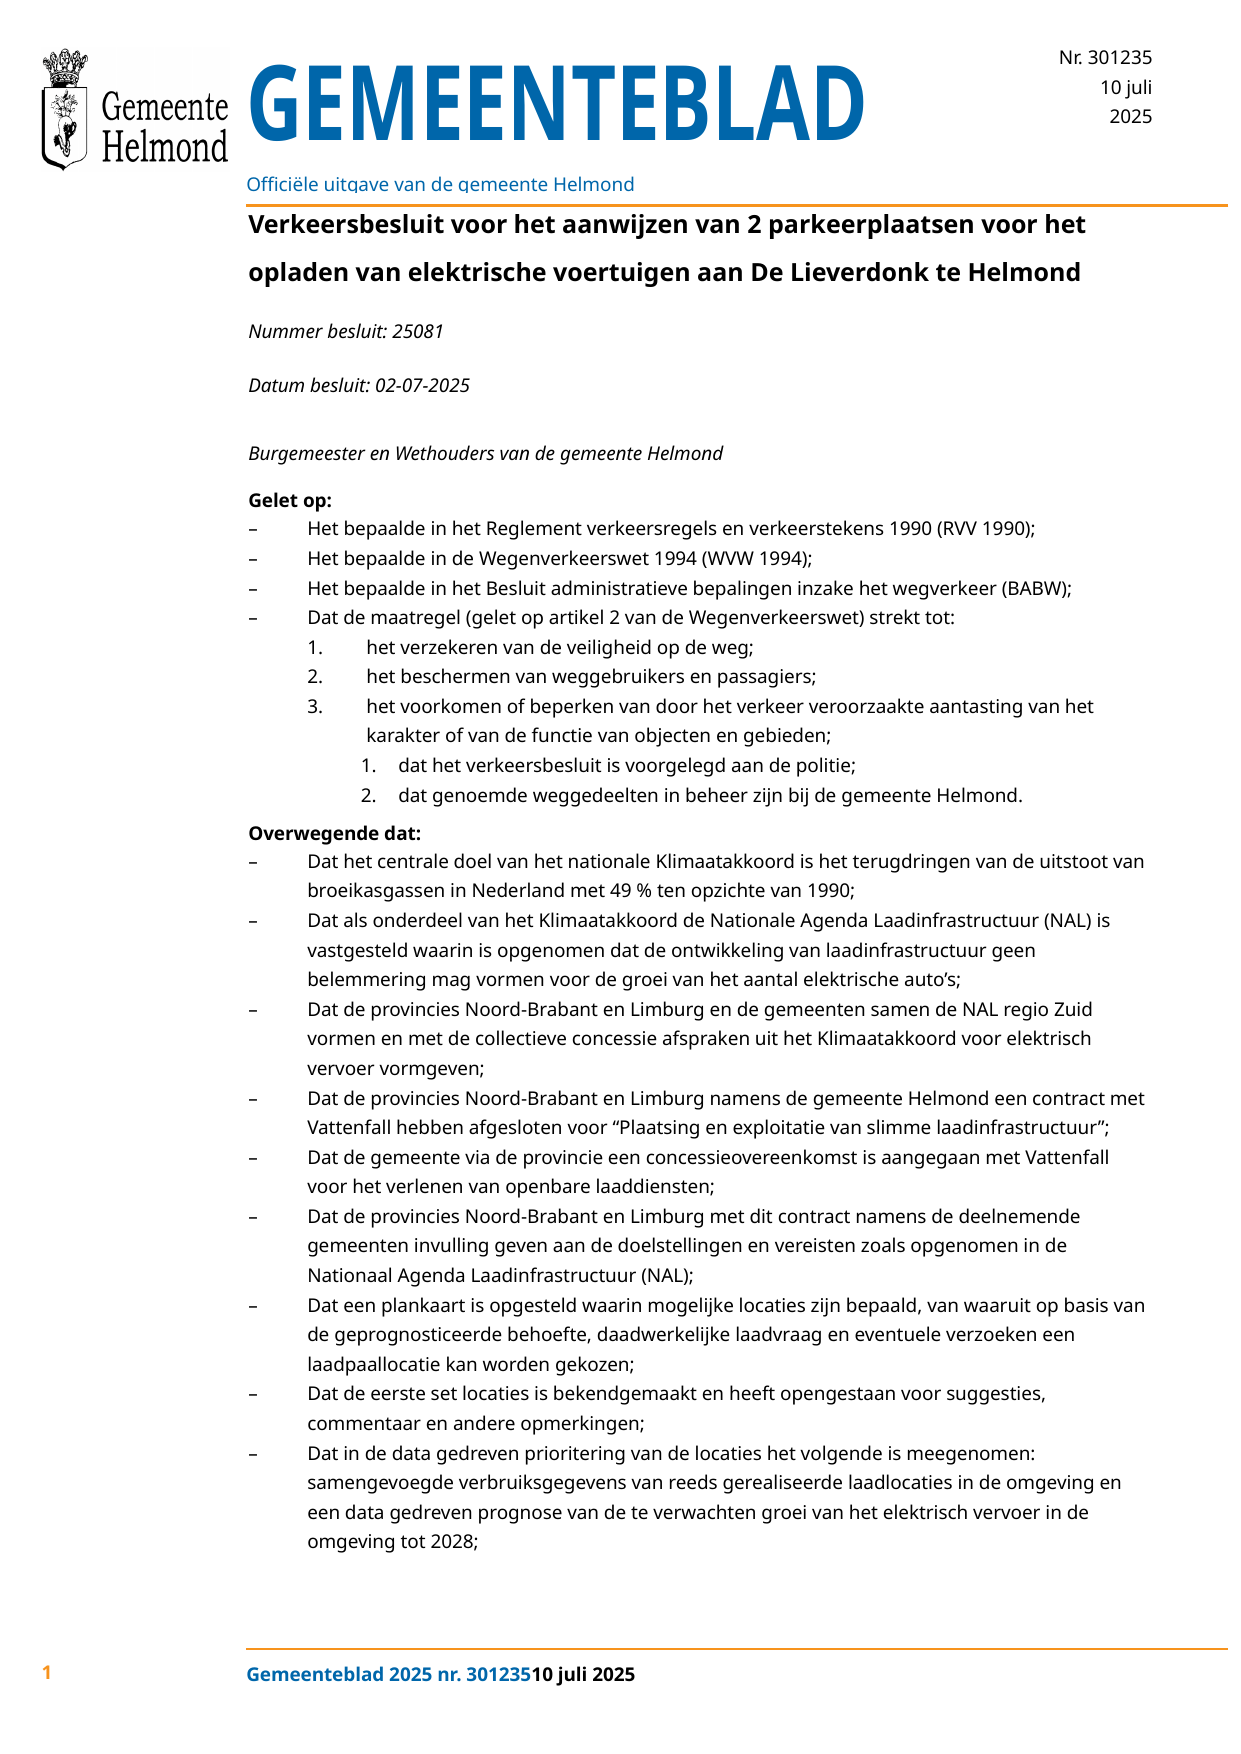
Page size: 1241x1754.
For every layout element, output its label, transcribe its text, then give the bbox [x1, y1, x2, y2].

text Nummer besluit: 25081 [248, 318, 1152, 344]
text Overwegende dat: [248, 820, 1152, 846]
list dat het verkeersbesluit is voorgelegd aan de politie; [361, 752, 1152, 778]
list Dat de provincies Noord-Brabant en Limburg met dit contract namens de deelnemende gemeenten invulling geven aan de doelstellingen en vereisten zoals opgenomen in de Nationaal Agenda Laadinfrastructuur (NAL); [248, 1203, 1152, 1288]
text Burgemeester en Wethouders van de gemeente Helmond [248, 440, 1152, 465]
picture [41, 47, 231, 172]
list dat genoemde weggedeelten in beheer zijn bij de gemeente Helmond. [361, 782, 1152, 808]
text Verkeersbesluit voor het aanwijzen van 2 parkeerplaatsen voor het opladen van elektrische voertuigen aan De Lieverdonk te Helmond [248, 207, 1152, 288]
list Het bepaalde in het Reglement verkeersregels en verkeerstekens 1990 (RVV 1990); [248, 516, 1152, 541]
list het voorkomen of beperken van door het verkeer veroorzaakte aantasting van het karakter of van de functie van objecten en gebieden; [307, 693, 1152, 748]
list Dat de maatregel (gelet op artikel 2 van de Wegenverkeerswet) strekt tot: [248, 604, 1152, 630]
list het verzekeren van de veiligheid op de weg; [307, 634, 1152, 660]
list Het bepaalde in het Besluit administratieve bepalingen inzake het wegverkeer (BABW); [248, 575, 1152, 601]
list Dat de provincies Noord-Brabant en Limburg en de gemeenten samen de NAL regio Zuid vormen en met de collectieve concessie afspraken uit het Klimaatakkoord voor elektrisch vervoer vormgeven; [248, 996, 1152, 1081]
text Gelet op: [248, 487, 1152, 513]
list Dat een plankaart is opgesteld waarin mogelijke locaties zijn bepaald, van waaruit op basis van de geprognosticeerde behoefte, daadwerkelijke laadvraag en eventuele verzoeken een laadpaallocatie kan worden gekozen; [248, 1292, 1152, 1377]
list Dat de eerste set locaties is bekendgemaakt en heeft opengestaan voor suggesties, commentaar en andere opmerkingen; [248, 1381, 1152, 1436]
text Datum besluit: 02-07-2025 [248, 372, 1152, 398]
list Dat de gemeente via de provincie een concessieovereenkomst is aangegaan met Vattenfall voor het verlenen van openbare laaddiensten; [248, 1144, 1152, 1199]
list Het bepaalde in de Wegenverkeerswet 1994 (WVW 1994); [248, 545, 1152, 571]
list Dat als onderdeel van het Klimaatakkoord de Nationale Agenda Laadinfrastructuur (NAL) is vastgesteld waarin is opgenomen dat de ontwikkeling van laadinfrastructuur geen belemmering mag vormen voor de groei van het aantal elektrische auto’s; [248, 907, 1152, 992]
list Dat de provincies Noord-Brabant en Limburg namens de gemeente Helmond een contract met Vattenfall hebben afgesloten voor “Plaatsing en exploitatie van slimme laadinfrastructuur”; [248, 1085, 1152, 1140]
list het beschermen van weggebruikers en passagiers; [307, 663, 1152, 689]
list Dat in de data gedreven prioritering van de locaties het volgende is meegenomen: samengevoegde verbruiksgegevens van reeds gerealiseerde laadlocaties in de omgeving en een data gedreven prognose van de te verwachten groei van het elektrisch vervoer in de omgeving tot 2028; [248, 1440, 1152, 1554]
list Dat het centrale doel van het nationale Klimaatakkoord is het terugdringen van de uitstoot van broeikasgassen in Nederland met 49 % ten opzichte van 1990; [248, 848, 1152, 903]
